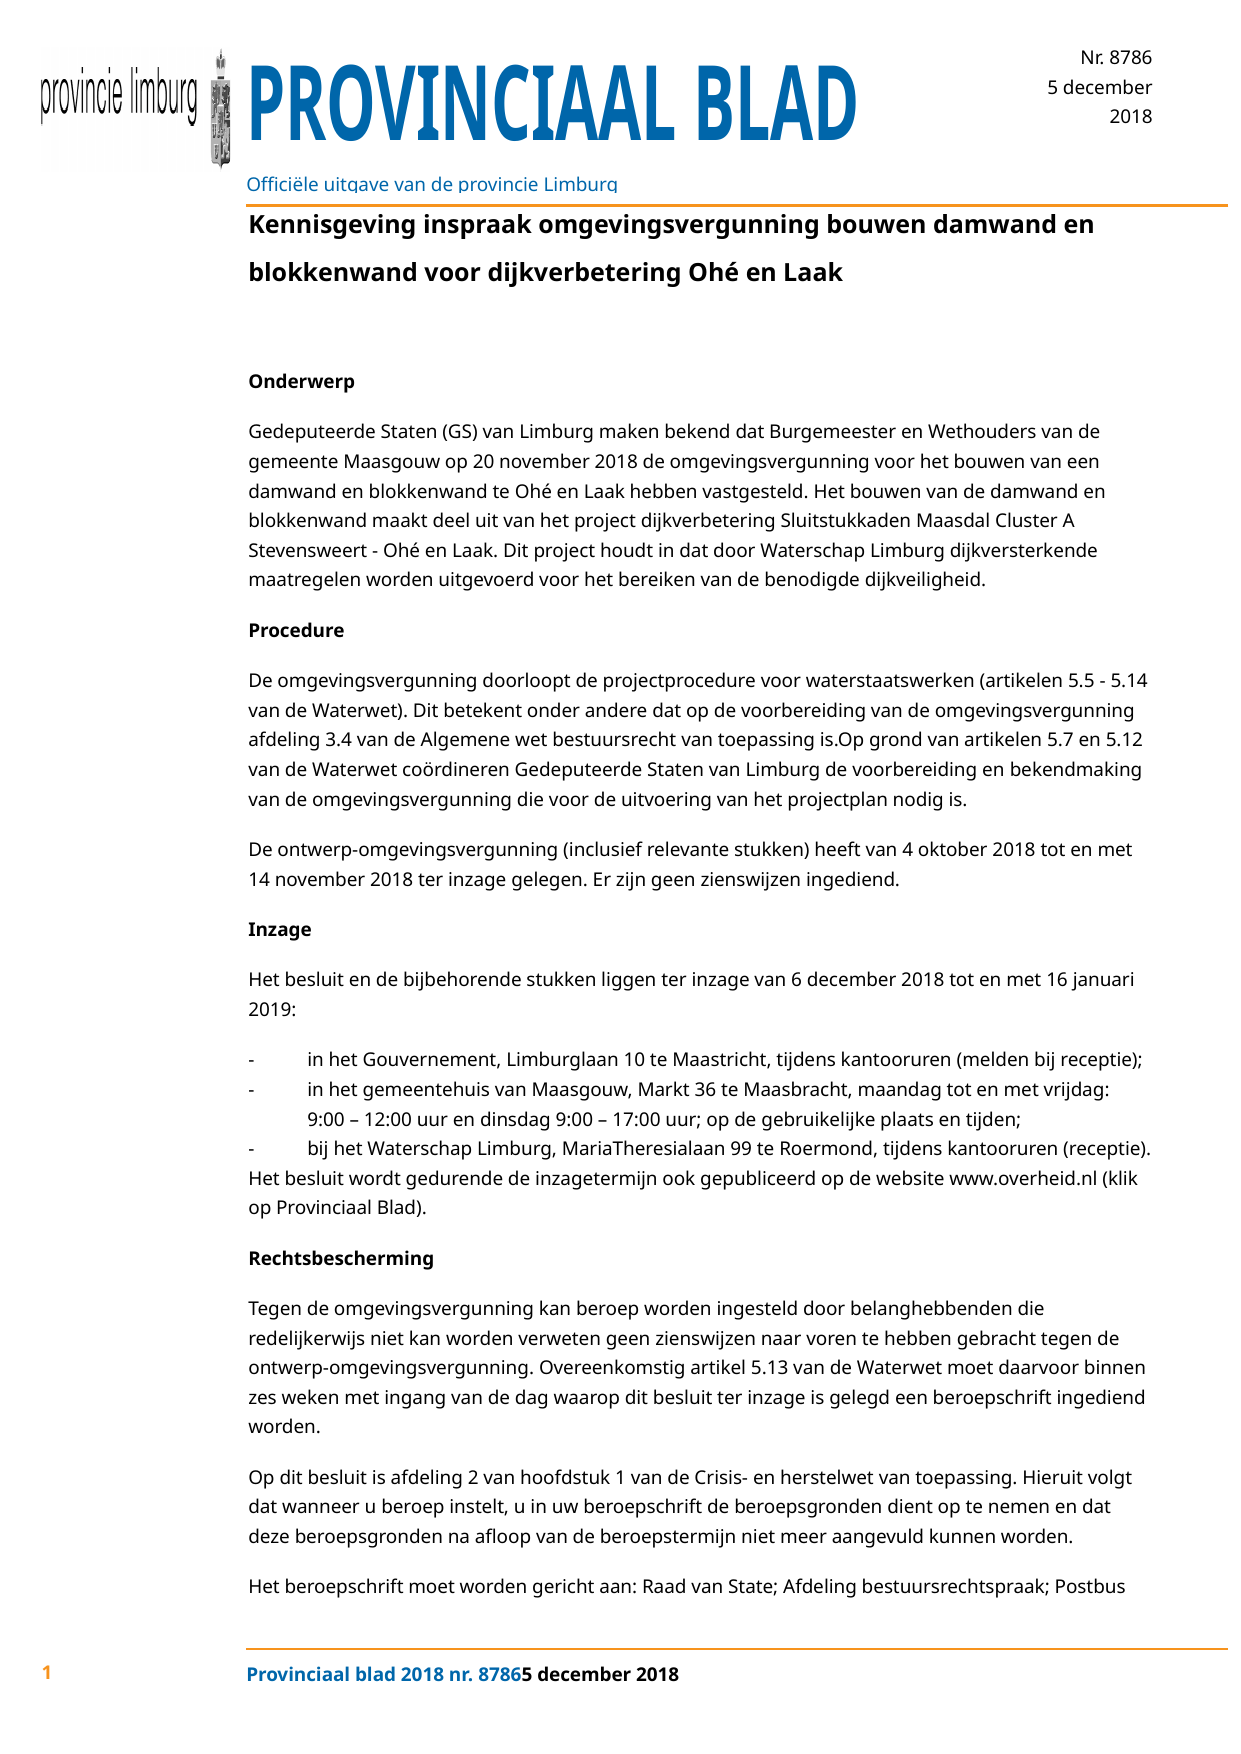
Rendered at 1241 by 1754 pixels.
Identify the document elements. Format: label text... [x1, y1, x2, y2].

text Procedure [248, 617, 1152, 643]
text De ontwerp-omgevingsvergunning (inclusief relevante stukken) heeft van 4 oktober 2018 tot en met 14 november 2018 ter inzage gelegen. Er zijn geen zienswijzen ingediend. [248, 836, 1152, 892]
text Onderwerp [248, 368, 1152, 394]
text Tegen de omgevingsvergunning kan beroep worden ingesteld door belanghebbenden die redelijkerwijs niet kan worden verweten geen zienswijzen naar voren te hebben gebracht tegen de ontwerp-omgevingsvergunning. Overeenkomstig artikel 5.13 van de Waterwet moet daarvoor binnen zes weken met ingang van de dag waarop dit besluit ter inzage is gelegd een beroepschrift ingediend worden. [248, 1295, 1152, 1439]
text Op dit besluit is afdeling 2 van hoofdstuk 1 van de Crisis- en herstelwet van toepassing. Hieruit volgt dat wanneer u beroep instelt, u in uw beroepschrift de beroepsgronden dient op te nemen en dat deze beroepsgronden na afloop van de beroepstermijn niet meer aangevuld kunnen worden. [248, 1464, 1152, 1549]
text Het besluit en de bijbehorende stukken liggen ter inzage van 6 december 2018 tot en met 16 januari 2019: [248, 967, 1152, 1022]
text Kennisgeving inspraak omgevingsvergunning bouwen damwand en blokkenwand voor dijkverbetering Ohé en Laak [248, 207, 1152, 288]
text Het besluit wordt gedurende de inzagetermijn ook gepubliceerd op de website www.overheid.nl (klik op Provinciaal Blad). [248, 1165, 1152, 1220]
text Het beroepschrift moet worden gericht aan: Raad van State; Afdeling bestuursrechtspraak; Postbus [248, 1574, 1152, 1599]
text Inzage [248, 916, 1152, 942]
text Rechtsbescherming [248, 1245, 1152, 1271]
picture [41, 47, 231, 172]
text De omgevingsvergunning doorloopt de projectprocedure voor waterstaatswerken (artikelen 5.5 - 5.14 van de Waterwet). Dit betekent onder andere dat op de voorbereiding van de omgevingsvergunning afdeling 3.4 van de Algemene wet bestuursrecht van toepassing is.Op grond van artikelen 5.7 en 5.12 van de Waterwet coördineren Gedeputeerde Staten van Limburg de voorbereiding en bekendmaking van de omgevingsvergunning die voor de uitvoering van het projectplan nodig is. [248, 667, 1152, 812]
list bij het Waterschap Limburg, MariaTheresialaan 99 te Roermond, tijdens kantooruren (receptie). [248, 1135, 1152, 1161]
list in het gemeentehuis van Maasgouw, Markt 36 te Maasbracht, maandag tot en met vrijdag: [248, 1076, 1152, 1102]
list in het Gouvernement, Limburglaan 10 te Maastricht, tijdens kantooruren (melden bij receptie); [248, 1047, 1152, 1072]
text Gedeputeerde Staten (GS) van Limburg maken bekend dat Burgemeester en Wethouders van de gemeente Maasgouw op 20 november 2018 de omgevingsvergunning voor het bouwen van een damwand en blokkenwand te Ohé en Laak hebben vastgesteld. Het bouwen van de damwand en blokkenwand maakt deel uit van het project dijkverbetering Sluitstukkaden Maasdal Cluster A Stevensweert - Ohé en Laak. Dit project houdt in dat door Waterschap Limburg dijkversterkende maatregelen worden uitgevoerd voor het bereiken van de benodigde dijkveiligheid. [248, 419, 1152, 592]
list 9:00 – 12:00 uur en dinsdag 9:00 – 17:00 uur; op de gebruikelijke plaats en tijden; [248, 1106, 1152, 1132]
